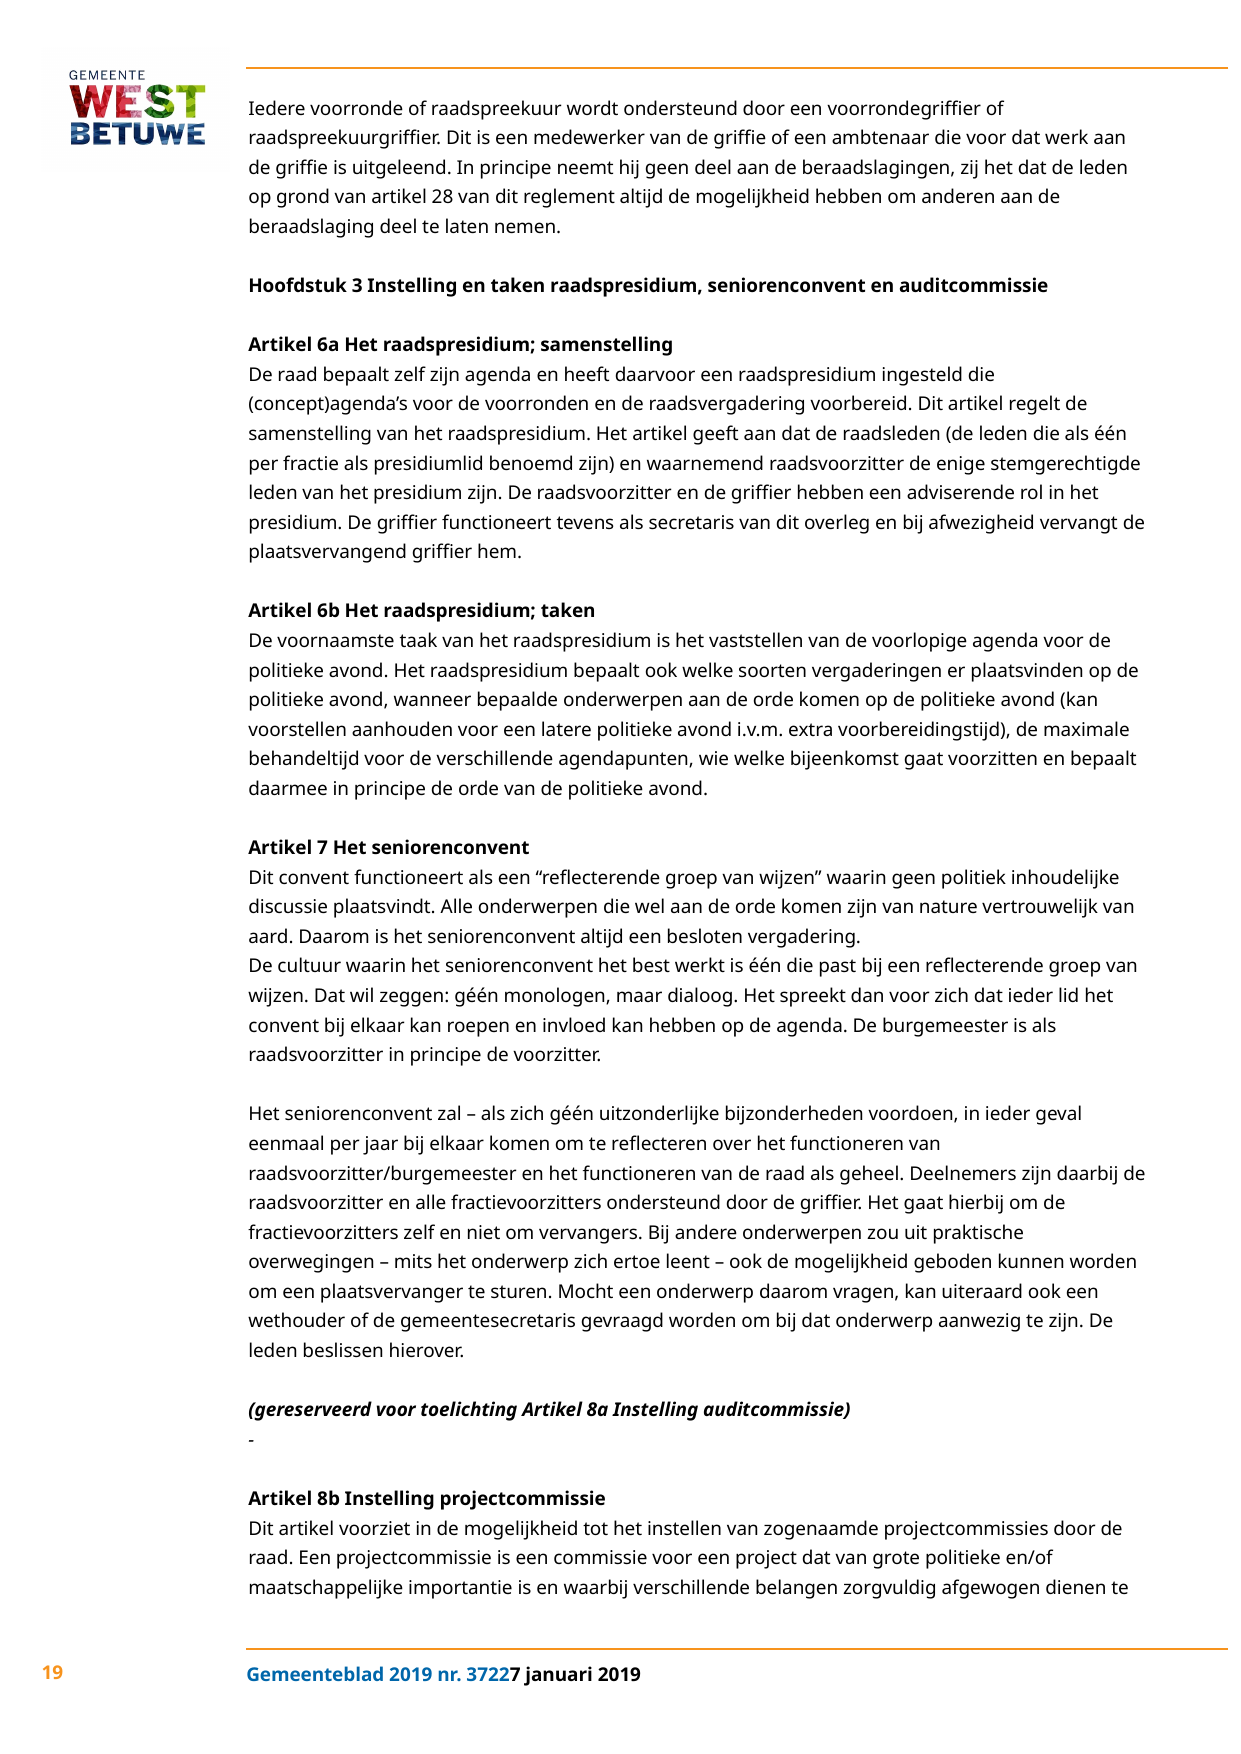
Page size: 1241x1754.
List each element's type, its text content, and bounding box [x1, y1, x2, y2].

text Dit artikel voorziet in de mogelijkheid tot het instellen van zogenaamde projectcommissies door de raad. Een projectcommissie is een commissie voor een project dat van grote politieke en/of maatschappelijke importantie is en waarbij verschillende belangen zorgvuldig afgewogen dienen te [248, 1515, 1152, 1600]
text Iedere voorronde of raadspreekuur wordt ondersteund door een voorrondegriffier of raadspreekuurgriffier. Dit is een medewerker van de griffie of een ambtenaar die voor dat werk aan de griffie is uitgeleend. In principe neemt hij geen deel aan de beraadslagingen, zij het dat de leden op grond van artikel 28 van dit reglement altijd de mogelijkheid hebben om anderen aan de beraadslaging deel te laten nemen. [248, 95, 1152, 239]
text Dit convent functioneert als een “reflecterende groep van wijzen” waarin geen politiek inhoudelijke discussie plaatsvindt. Alle onderwerpen die wel aan de orde komen zijn van nature vertrouwelijk van aard. Daarom is het seniorenconvent altijd een besloten vergadering. [248, 864, 1152, 949]
text De cultuur waarin het seniorenconvent het best werkt is één die past bij een reflecterende groep van wijzen. Dat wil zeggen: géén monologen, maar dialoog. Het spreekt dan voor zich dat ieder lid het convent bij elkaar kan roepen en invloed kan hebben op de agenda. De burgemeester is als raadsvoorzitter in principe de voorzitter. [248, 953, 1152, 1067]
text Artikel 8b Instelling projectcommissie [248, 1485, 1152, 1511]
text Artikel 7 Het seniorenconvent [248, 834, 1152, 860]
text De voornaamste taak van het raadspresidium is het vaststellen van de voorlopige agenda voor de politieke avond. Het raadspresidium bepaalt ook welke soorten vergaderingen er plaatsvinden op de politieke avond, wanneer bepaalde onderwerpen aan de orde komen op de politieke avond (kan voorstellen aanhouden voor een latere politieke avond i.v.m. extra voorbereidingstijd), de maximale behandeltijd voor de verschillende agendapunten, wie welke bijeenkomst gaat voorzitten en bepaalt daarmee in principe de orde van de politieke avond. [248, 627, 1152, 801]
text (gereserveerd voor toelichting Artikel 8a Instelling auditcommissie) [248, 1396, 1152, 1422]
text Artikel 6a Het raadspresidium; samenstelling [248, 331, 1152, 357]
text Hoofdstuk 3 Instelling en taken raadspresidium, seniorenconvent en auditcommissie [248, 272, 1152, 298]
text De raad bepaalt zelf zijn agenda en heeft daarvoor een raadspresidium ingesteld die (concept)agenda’s voor de voorronden en de raadsvergadering voorbereid. Dit artikel regelt de samenstelling van het raadspresidium. Het artikel geeft aan dat de raadsleden (de leden die als één per fractie als presidiumlid benoemd zijn) en waarnemend raadsvoorzitter de enige stemgerechtigde leden van het presidium zijn. De raadsvoorzitter en de griffier hebben een adviserende rol in het presidium. De griffier functioneert tevens als secretaris van dit overleg en bij afwezigheid vervangt de plaatsvervangend griffier hem. [248, 361, 1152, 564]
picture [41, 47, 231, 172]
text Het seniorenconvent zal – als zich géén uitzonderlijke bijzonderheden voordoen, in ieder geval eenmaal per jaar bij elkaar komen om te reflecteren over het functioneren van raadsvoorzitter/burgemeester en het functioneren van de raad als geheel. Deelnemers zijn daarbij de raadsvoorzitter en alle fractievoorzitters ondersteund door de griffier. Het gaat hierbij om de fractievoorzitters zelf en niet om vervangers. Bij andere onderwerpen zou uit praktische overwegingen – mits het onderwerp zich ertoe leent – ook de mogelijkheid geboden kunnen worden om een plaatsvervanger te sturen. Mocht een onderwerp daarom vragen, kan uiteraard ook een wethouder of de gemeentesecretaris gevraagd worden om bij dat onderwerp aanwezig te zijn. De leden beslissen hierover. [248, 1101, 1152, 1363]
text - [248, 1426, 1152, 1452]
text Artikel 6b Het raadspresidium; taken [248, 598, 1152, 623]
